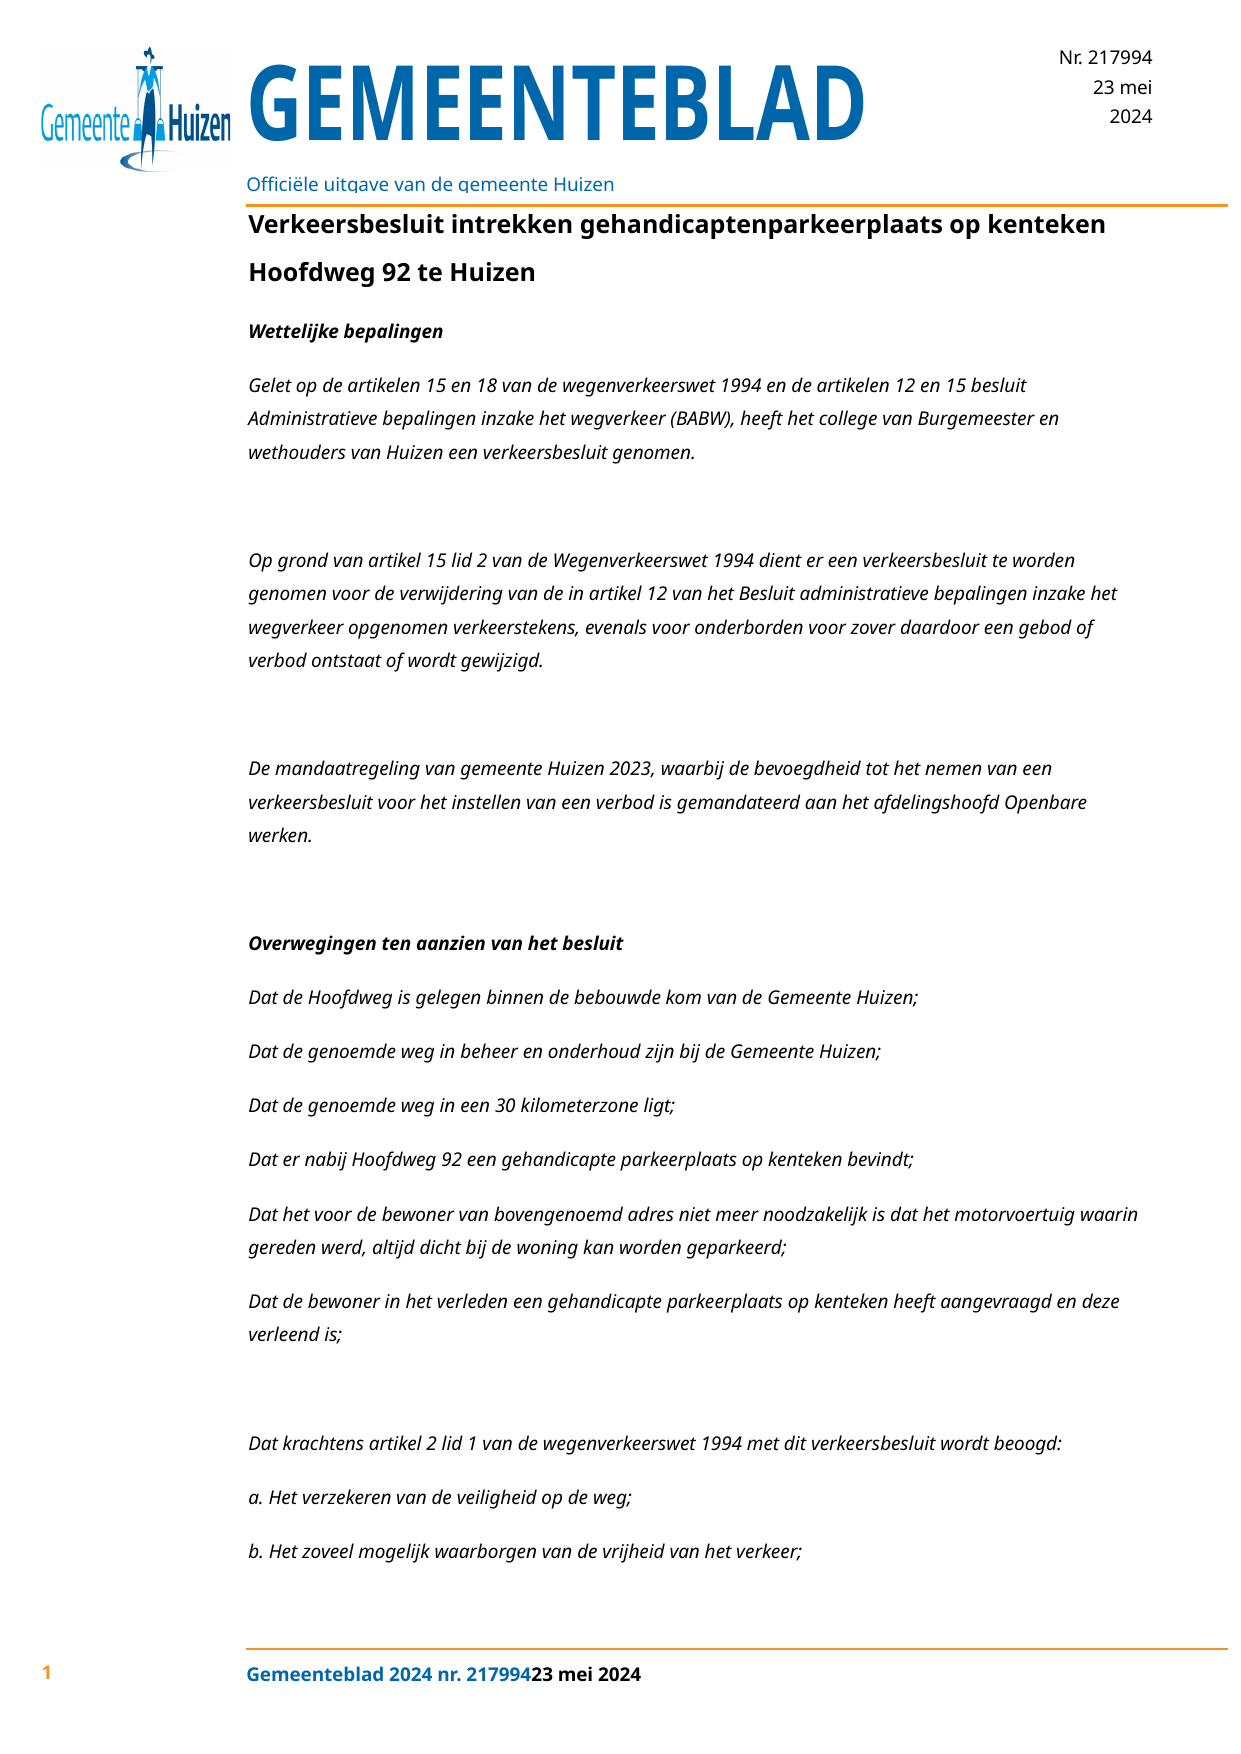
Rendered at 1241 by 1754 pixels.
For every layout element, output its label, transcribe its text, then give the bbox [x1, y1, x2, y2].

text Dat de genoemde weg in een 30 kilometerzone ligt; [248, 1093, 1152, 1118]
text Dat het voor de bewoner van bovengenoemd adres niet meer noodzakelijk is dat het motorvoertuig waarin gereden werd, altijd dicht bij de woning kan worden geparkeerd; [248, 1201, 1152, 1260]
text Dat de Hoofdweg is gelegen binnen de bebouwde kom van de Gemeente Huizen; [248, 984, 1152, 1010]
text Dat krachtens artikel 2 lid 1 van de wegenverkeerswet 1994 met dit verkeersbesluit wordt beoogd: [248, 1430, 1152, 1456]
text Dat er nabij Hoofdweg 92 een gehandicapte parkeerplaats op kenteken bevindt; [248, 1147, 1152, 1172]
text Dat de genoemde weg in beheer en onderhoud zijn bij de Gemeente Huizen; [248, 1038, 1152, 1064]
text Wettelijke bepalingen [248, 318, 1152, 344]
text Overwegingen ten aanzien van het besluit [248, 930, 1152, 956]
picture [41, 47, 231, 172]
text Verkeersbesluit intrekken gehandicaptenparkeerplaats op kenteken Hoofdweg 92 te Huizen [248, 207, 1152, 288]
text De mandaatregeling van gemeente Huizen 2023, waarbij de bevoegdheid tot het nemen van een verkeersbesluit voor het instellen van een verbod is gemandateerd aan het afdelingshoofd Openbare werken. [248, 755, 1152, 848]
text b. Het zoveel mogelijk waarborgen van de vrijheid van het verkeer; [248, 1538, 1152, 1564]
text Dat de bewoner in het verleden een gehandicapte parkeerplaats op kenteken heeft aangevraagd en deze verleend is; [248, 1288, 1152, 1347]
text Op grond van artikel 15 lid 2 van de Wegenverkeerswet 1994 dient er een verkeersbesluit te worden genomen voor de verwijdering van de in artikel 12 van het Besluit administratieve bepalingen inzake het wegverkeer opgenomen verkeerstekens, evenals voor onderborden voor zover daardoor een gebod of verbod ontstaat of wordt gewijzigd. [248, 547, 1152, 673]
text Gelet op de artikelen 15 en 18 van de wegenverkeerswet 1994 en de artikelen 12 en 15 besluit Administratieve bepalingen inzake het wegverkeer (BABW), heeft het college van Burgemeester en wethouders van Huizen een verkeersbesluit genomen. [248, 372, 1152, 464]
text a. Het verzekeren van de veiligheid op de weg; [248, 1484, 1152, 1509]
